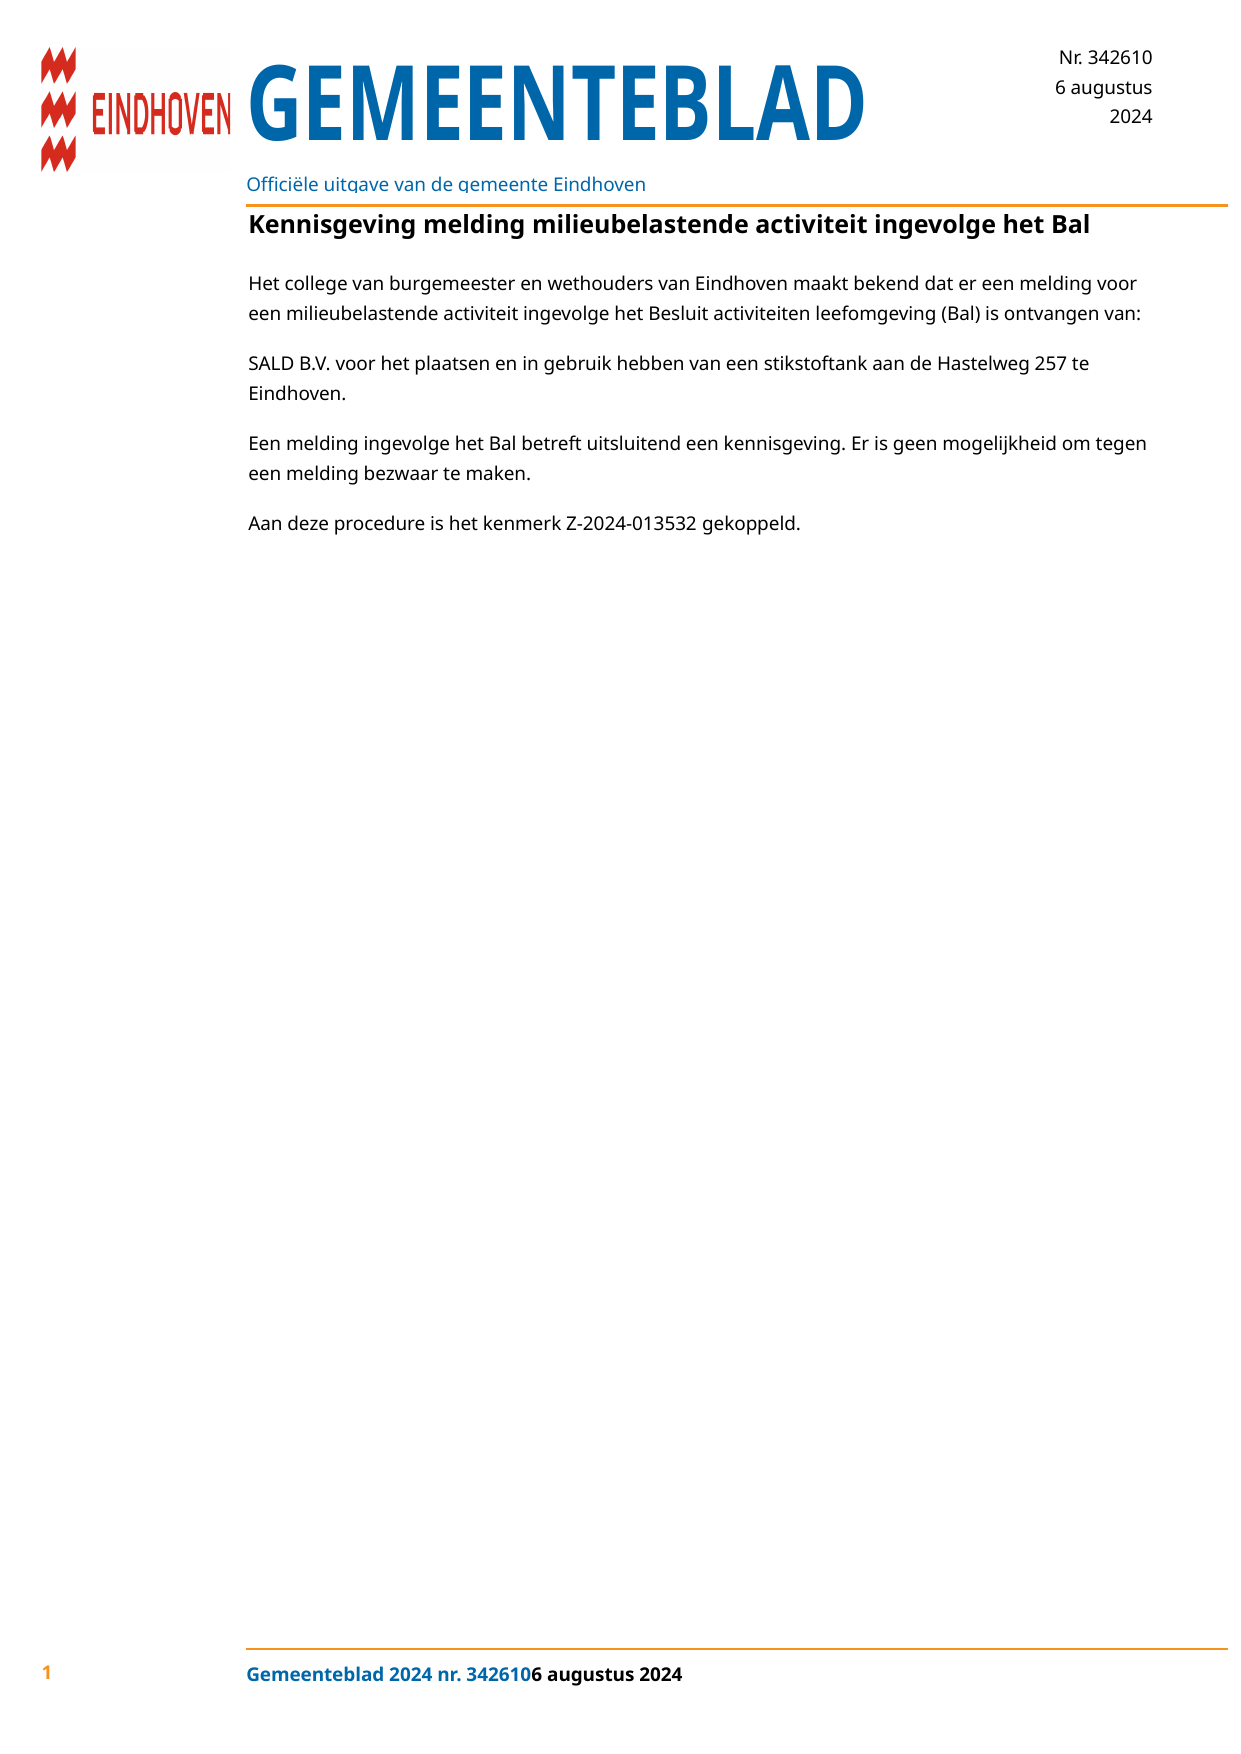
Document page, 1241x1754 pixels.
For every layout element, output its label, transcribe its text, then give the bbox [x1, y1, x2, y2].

text SALD B.V. voor het plaatsen en in gebruik hebben van een stikstoftank aan de Hastelweg 257 te Eindhoven. [248, 350, 1152, 406]
text Aan deze procedure is het kenmerk Z-2024-013532 gekoppeld. [248, 510, 1152, 536]
text Een melding ingevolge het Bal betreft uitsluitend een kennisgeving. Er is geen mogelijkheid om tegen een melding bezwaar te maken. [248, 430, 1152, 486]
text Kennisgeving melding milieubelastende activiteit ingevolge het Bal [248, 207, 1152, 241]
text Het college van burgemeester en wethouders van Eindhoven maakt bekend dat er een melding voor een milieubelastende activiteit ingevolge het Besluit activiteiten leefomgeving (Bal) is ontvangen van: [248, 270, 1152, 326]
picture [41, 47, 231, 172]
